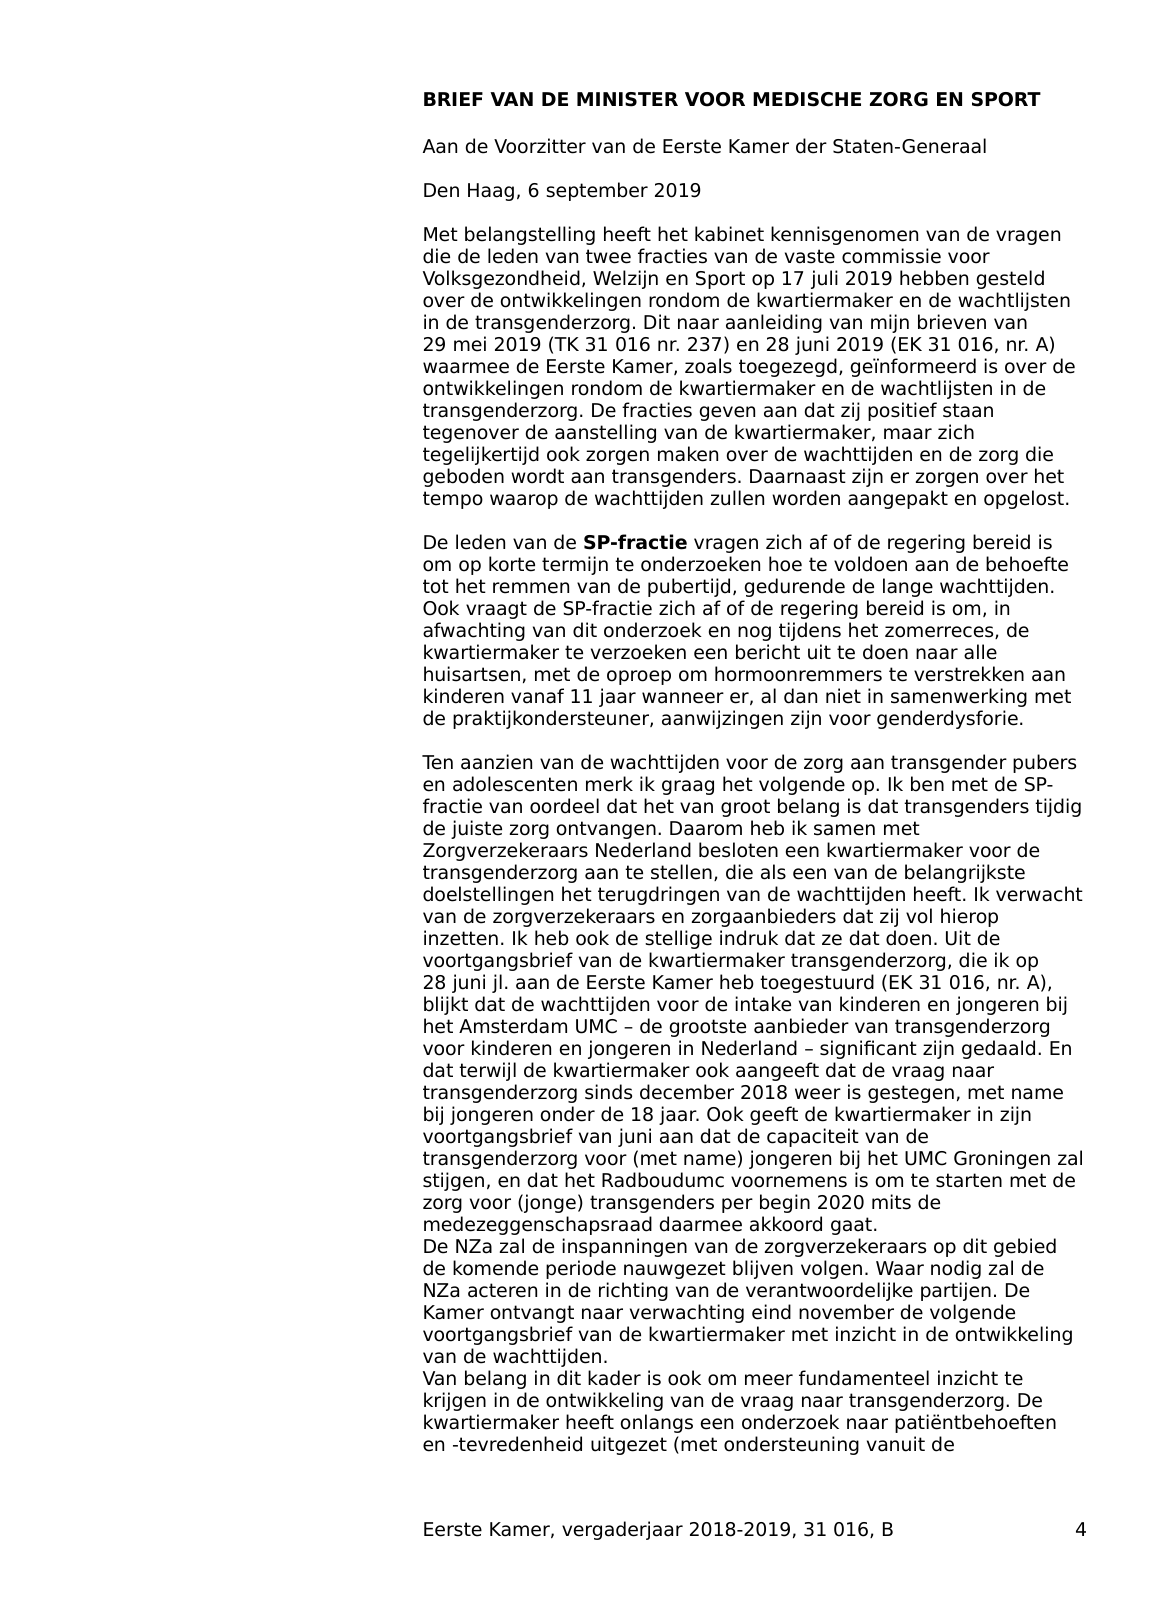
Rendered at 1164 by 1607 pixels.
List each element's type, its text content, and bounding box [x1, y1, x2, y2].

text Ten aanzien van de wachttijden voor de zorg aan transgender pubers en adolescenten merk ik graag het volgende op. Ik ben met de SP-fractie van oordeel dat het van groot belang is dat transgenders tijdig de juiste zorg ontvangen. Daarom heb ik samen met Zorgverzekeraars Nederland besloten een kwartiermaker voor de transgenderzorg aan te stellen, die als een van de belangrijkste doelstellingen het terugdringen van de wachttijden heeft. Ik verwacht van de zorgverzekeraars en zorgaanbieders dat zij vol hierop inzetten. Ik heb ook de stellige indruk dat ze dat doen. Uit de voortgangsbrief van de kwartiermaker transgenderzorg, die ik op 28 juni jl. aan de Eerste Kamer heb toegestuurd (EK 31 016, nr. A), blijkt dat de wachttijden voor de intake van kinderen en jongeren bij het Amsterdam UMC – de grootste aanbieder van transgenderzorg voor kinderen en jongeren in Nederland – significant zijn gedaald. En dat terwijl de kwartiermaker ook aangeeft dat de vraag naar transgenderzorg sinds december 2018 weer is gestegen, met name bij jongeren onder de 18 jaar. Ook geeft de kwartiermaker in zijn voortgangsbrief van juni aan dat de capaciteit van de transgenderzorg voor (met name) jongeren bij het UMC Groningen zal stijgen, en dat het Radboudumc voornemens is om te starten met de zorg voor (jonge) transgenders per begin 2020 mits de medezeggenschapsraad daarmee akkoord gaat. [422, 752, 1087, 1236]
text Met belangstelling heeft het kabinet kennisgenomen van de vragen die de leden van twee fracties van de vaste commissie voor Volksgezondheid, Welzijn en Sport op 17 juli 2019 hebben gesteld over de ontwikkelingen rondom de kwartiermaker en de wachtlijsten in de transgenderzorg. Dit naar aanleiding van mijn brieven van 29 mei 2019 (TK 31 016 nr. 237) en 28 juni 2019 (EK 31 016, nr. A) waarmee de Eerste Kamer, zoals toegezegd, geïnformeerd is over de ontwikkelingen rondom de kwartiermaker en de wachtlijsten in de transgenderzorg. De fracties geven aan dat zij positief staan tegenover de aanstelling van de kwartiermaker, maar zich tegelijkertijd ook zorgen maken over de wachttijden en de zorg die geboden wordt aan transgenders. Daarnaast zijn er zorgen over het tempo waarop de wachttijden zullen worden aangepakt en opgelost. [422, 224, 1087, 510]
text Den Haag, 6 september 2019 [422, 180, 1087, 202]
text Aan de Voorzitter van de Eerste Kamer der Staten-Generaal [422, 136, 1087, 158]
subtitle BRIEF VAN DE MINISTER VOOR MEDISCHE ZORG EN SPORT [422, 89, 1087, 111]
text De NZa zal de inspanningen van de zorgverzekeraars op dit gebied de komende periode nauwgezet blijven volgen. Waar nodig zal de NZa acteren in de richting van de verantwoordelijke partijen. De Kamer ontvangt naar verwachting eind november de volgende voortgangsbrief van de kwartiermaker met inzicht in de ontwikkeling van de wachttijden. [422, 1236, 1087, 1368]
text Van belang in dit kader is ook om meer fundamenteel inzicht te krijgen in de ontwikkeling van de vraag naar transgenderzorg. De kwartiermaker heeft onlangs een onderzoek naar patiëntbehoeften en -tevredenheid uitgezet (met ondersteuning vanuit de [422, 1368, 1087, 1456]
text De leden van de SP-fractie vragen zich af of de regering bereid is om op korte termijn te onderzoeken hoe te voldoen aan de behoefte tot het remmen van de pubertijd, gedurende de lange wachttijden. Ook vraagt de SP-fractie zich af of de regering bereid is om, in afwachting van dit onderzoek en nog tijdens het zomerreces, de kwartiermaker te verzoeken een bericht uit te doen naar alle huisartsen, met de oproep om hormoonremmers te verstrekken aan kinderen vanaf 11 jaar wanneer er, al dan niet in samenwerking met de praktijkondersteuner, aanwijzingen zijn voor genderdysforie. [422, 532, 1087, 730]
